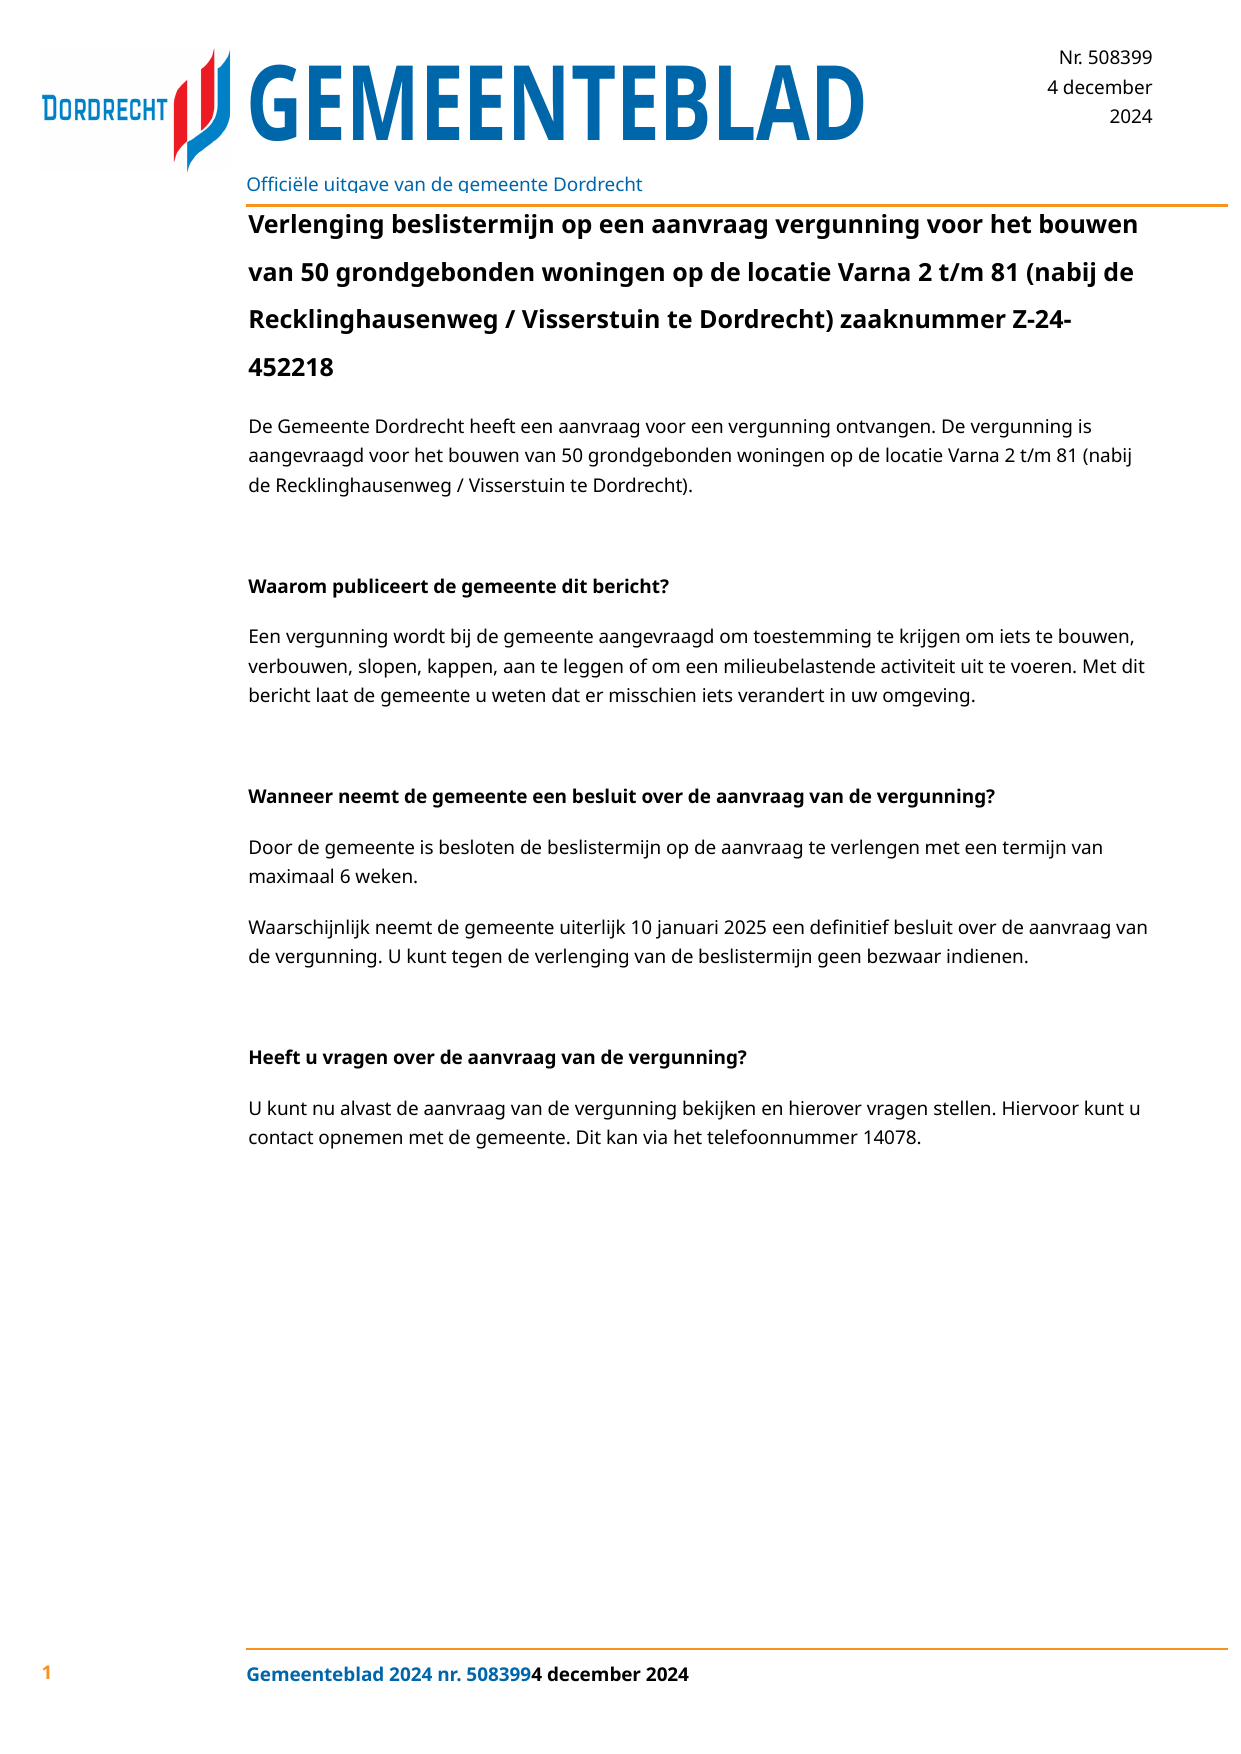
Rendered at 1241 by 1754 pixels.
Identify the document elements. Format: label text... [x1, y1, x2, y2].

text U kunt nu alvast de aanvraag van de vergunning bekijken en hierover vragen stellen. Hiervoor kunt u contact opnemen met de gemeente. Dit kan via het telefoonnummer 14078. [248, 1095, 1152, 1150]
text Heeft u vragen over de aanvraag van de vergunning? [248, 1044, 1152, 1070]
text De Gemeente Dordrecht heeft een aanvraag voor een vergunning ontvangen. De vergunning is aangevraagd voor het bouwen van 50 grondgebonden woningen op de locatie Varna 2 t/m 81 (nabij de Recklinghausenweg / Visserstuin te Dordrecht). [248, 413, 1152, 498]
text Wanneer neemt de gemeente een besluit over de aanvraag van de vergunning? [248, 783, 1152, 809]
text Door de gemeente is besloten de beslistermijn op de aanvraag te verlengen met een termijn van maximaal 6 weken. [248, 834, 1152, 889]
picture [41, 47, 231, 172]
text Een vergunning wordt bij de gemeente aangevraagd om toestemming te krijgen om iets te bouwen, verbouwen, slopen, kappen, aan te leggen of om een milieubelastende activiteit uit te voeren. Met dit bericht laat de gemeente u weten dat er misschien iets verandert in uw omgeving. [248, 623, 1152, 708]
text Waarschijnlijk neemt de gemeente uiterlijk 10 januari 2025 een definitief besluit over de aanvraag van de vergunning. U kunt tegen de verlenging van de beslistermijn geen bezwaar indienen. [248, 914, 1152, 969]
text Verlenging beslistermijn op een aanvraag vergunning voor het bouwen van 50 grondgebonden woningen op de locatie Varna 2 t/m 81 (nabij de Recklinghausenweg / Visserstuin te Dordrecht) zaaknummer Z-24-452218 [248, 207, 1152, 384]
text Waarom publiceert de gemeente dit bericht? [248, 573, 1152, 599]
